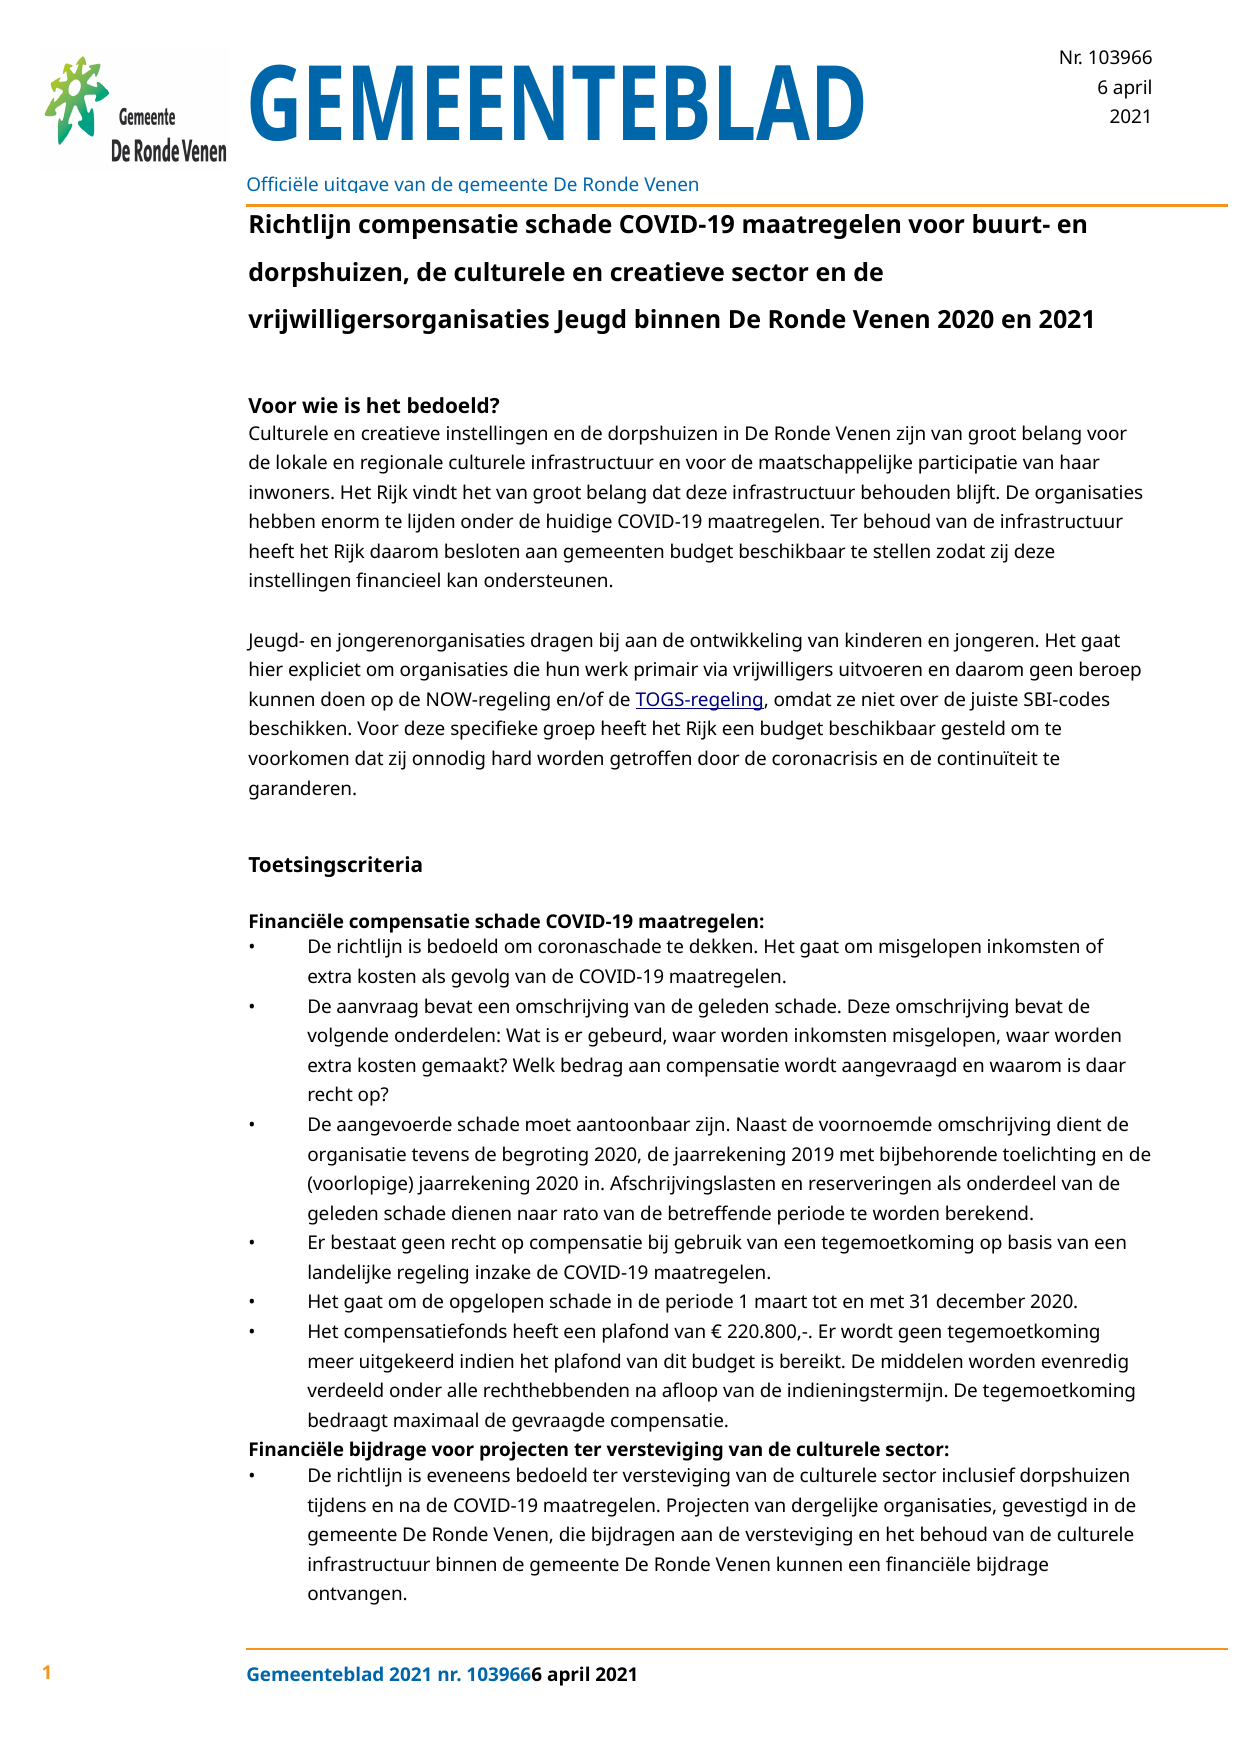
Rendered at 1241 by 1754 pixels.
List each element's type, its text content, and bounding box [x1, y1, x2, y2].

text Richtlijn compensatie schade COVID-19 maatregelen voor buurt- en dorpshuizen, de culturele en creatieve sector en de vrijwilligersorganisaties Jeugd binnen De Ronde Venen 2020 en 2021 [248, 207, 1152, 336]
text Jeugd- en jongerenorganisaties dragen bij aan de ontwikkeling van kinderen en jongeren. Het gaat hier expliciet om organisaties die hun werk primair via vrijwilligers uitvoeren en daarom geen beroep kunnen doen op de NOW-regeling en/of de TOGS-regeling, omdat ze niet over de juiste SBI-codes beschikken. Voor deze specifieke groep heeft het Rijk een budget beschikbaar gesteld om te voorkomen dat zij onnodig hard worden getroffen door de coronacrisis en de continuïteit te garanderen. [248, 627, 1152, 800]
text Financiële bijdrage voor projecten ter versteviging van de culturele sector: [248, 1437, 1152, 1462]
list De richtlijn is eveneens bedoeld ter versteviging van de culturele sector inclusief dorpshuizen tijdens en na de COVID-19 maatregelen. Projecten van dergelijke organisaties, gevestigd in de gemeente De Ronde Venen, die bijdragen aan de versteviging en het behoud van de culturele infrastructuur binnen de gemeente De Ronde Venen kunnen een financiële bijdrage ontvangen. [248, 1462, 1152, 1606]
picture [41, 47, 231, 172]
text Financiële compensatie schade COVID-19 maatregelen: [248, 908, 1152, 934]
text Culturele en creatieve instellingen en de dorpshuizen in De Ronde Venen zijn van groot belang voor de lokale en regionale culturele infrastructuur en voor de maatschappelijke participatie van haar inwoners. Het Rijk vindt het van groot belang dat deze infrastructuur behouden blijft. De organisaties hebben enorm te lijden onder de huidige COVID-19 maatregelen. Ter behoud van de infrastructuur heeft het Rijk daarom besloten aan gemeenten budget beschikbaar te stellen zodat zij deze instellingen financieel kan ondersteunen. [248, 420, 1152, 593]
list De aangevoerde schade moet aantoonbaar zijn. Naast de voornoemde omschrijving dient de organisatie tevens de begroting 2020, de jaarrekening 2019 met bijbehorende toelichting en de (voorlopige) jaarrekening 2020 in. Afschrijvingslasten en reserveringen als onderdeel van de geleden schade dienen naar rato van de betreffende periode te worden berekend. [248, 1111, 1152, 1226]
text Voor wie is het bedoeld? [248, 391, 1152, 420]
list Het gaat om de opgelopen schade in de periode 1 maart tot en met 31 december 2020. [248, 1289, 1152, 1314]
list Er bestaat geen recht op compensatie bij gebruik van een tegemoetkoming op basis van een landelijke regeling inzake de COVID-19 maatregelen. [248, 1229, 1152, 1285]
list De aanvraag bevat een omschrijving van de geleden schade. Deze omschrijving bevat de volgende onderdelen: Wat is er gebeurd, waar worden inkomsten misgelopen, waar worden extra kosten gemaakt? Welk bedrag aan compensatie wordt aangevraagd en waarom is daar recht op? [248, 993, 1152, 1107]
list De richtlijn is bedoeld om coronaschade te dekken. Het gaat om misgelopen inkomsten of extra kosten als gevolg van de COVID-19 maatregelen. [248, 934, 1152, 989]
list Het compensatiefonds heeft een plafond van € 220.800,-. Er wordt geen tegemoetkoming meer uitgekeerd indien het plafond van dit budget is bereikt. De middelen worden evenredig verdeeld onder alle rechthebbenden na afloop van de indieningstermijn. De tegemoetkoming bedraagt maximaal de gevraagde compensatie. [248, 1318, 1152, 1433]
text Toetsingscriteria [248, 850, 1152, 878]
